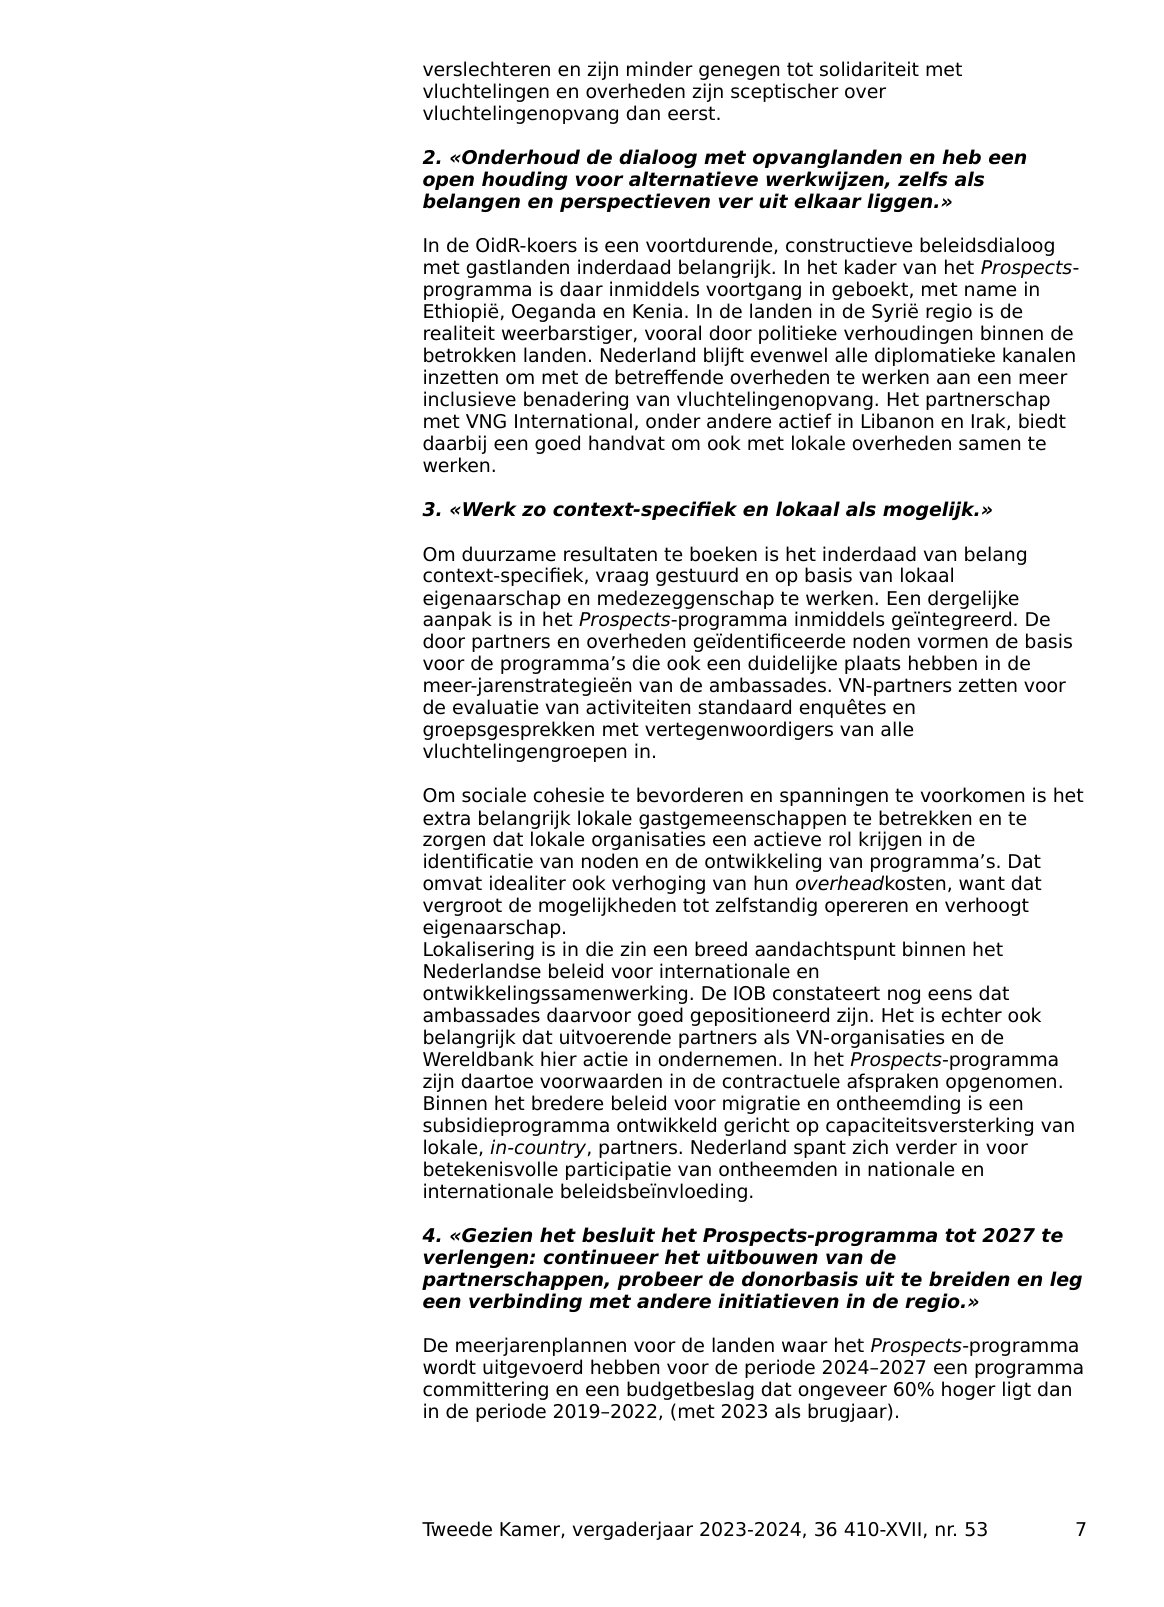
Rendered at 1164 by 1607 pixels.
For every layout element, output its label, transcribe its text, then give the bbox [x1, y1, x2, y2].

text Lokalisering is in die zin een breed aandachtspunt binnen het Nederlandse beleid voor internationale en ontwikkelingssamenwerking. De IOB constateert nog eens dat ambassades daarvoor goed gepositioneerd zijn. Het is echter ook belangrijk dat uitvoerende partners als VN-organisaties en de Wereldbank hier actie in ondernemen. In het Prospects-programma zijn daartoe voorwaarden in de contractuele afspraken opgenomen. Binnen het bredere beleid voor migratie en ontheemding is een subsidieprogramma ontwikkeld gericht op capaciteitsversterking van lokale, in-country, partners. Nederland spant zich verder in voor betekenisvolle participatie van ontheemden in nationale en internationale beleidsbeïnvloeding. [422, 939, 1087, 1203]
text Om sociale cohesie te bevorderen en spanningen te voorkomen is het extra belangrijk lokale gastgemeenschappen te betrekken en te zorgen dat lokale organisaties een actieve rol krijgen in de identificatie van noden en de ontwikkeling van programma’s. Dat omvat idealiter ook verhoging van hun overheadkosten, want dat vergroot de mogelijkheden tot zelfstandig opereren en verhoogt eigenaarschap. [422, 785, 1087, 939]
subtitle 2. «Onderhoud de dialoog met opvanglanden en heb een open houding voor alternatieve werkwijzen, zelfs als belangen en perspectieven ver uit elkaar liggen.» [422, 147, 1087, 213]
text De meerjarenplannen voor de landen waar het Prospects-programma wordt uitgevoerd hebben voor de periode 2024–2027 een programma committering en een budgetbeslag dat ongeveer 60% hoger ligt dan in de periode 2019–2022, (met 2023 als brugjaar). [422, 1335, 1087, 1423]
text In de OidR-koers is een voortdurende, constructieve beleidsdialoog met gastlanden inderdaad belangrijk. In het kader van het Prospects-programma is daar inmiddels voortgang in geboekt, met name in Ethiopië, Oeganda en Kenia. In de landen in de Syrië regio is de realiteit weerbarstiger, vooral door politieke verhoudingen binnen de betrokken landen. Nederland blijft evenwel alle diplomatieke kanalen inzetten om met de betreffende overheden te werken aan een meer inclusieve benadering van vluchtelingenopvang. Het partnerschap met VNG International, onder andere actief in Libanon en Irak, biedt daarbij een goed handvat om ook met lokale overheden samen te werken. [422, 235, 1087, 477]
text Om duurzame resultaten te boeken is het inderdaad van belang context-specifiek, vraag gestuurd en op basis van lokaal eigenaarschap en medezeggenschap te werken. Een dergelijke aanpak is in het Prospects-programma inmiddels geïntegreerd. De door partners en overheden geïdentificeerde noden vormen de basis voor de programma’s die ook een duidelijke plaats hebben in de meer-jarenstrategieën van de ambassades. VN-partners zetten voor de evaluatie van activiteiten standaard enquêtes en groepsgesprekken met vertegenwoordigers van alle vluchtelingengroepen in. [422, 543, 1087, 763]
subtitle 3. «Werk zo context-specifiek en lokaal als mogelijk.» [422, 499, 1087, 521]
text verslechteren en zijn minder genegen tot solidariteit met vluchtelingen en overheden zijn sceptischer over vluchtelingenopvang dan eerst. [422, 59, 1087, 125]
subtitle 4. «Gezien het besluit het Prospects-programma tot 2027 te verlengen: continueer het uitbouwen van de partnerschappen, probeer de donorbasis uit te breiden en leg een verbinding met andere initiatieven in de regio.» [422, 1225, 1087, 1313]
